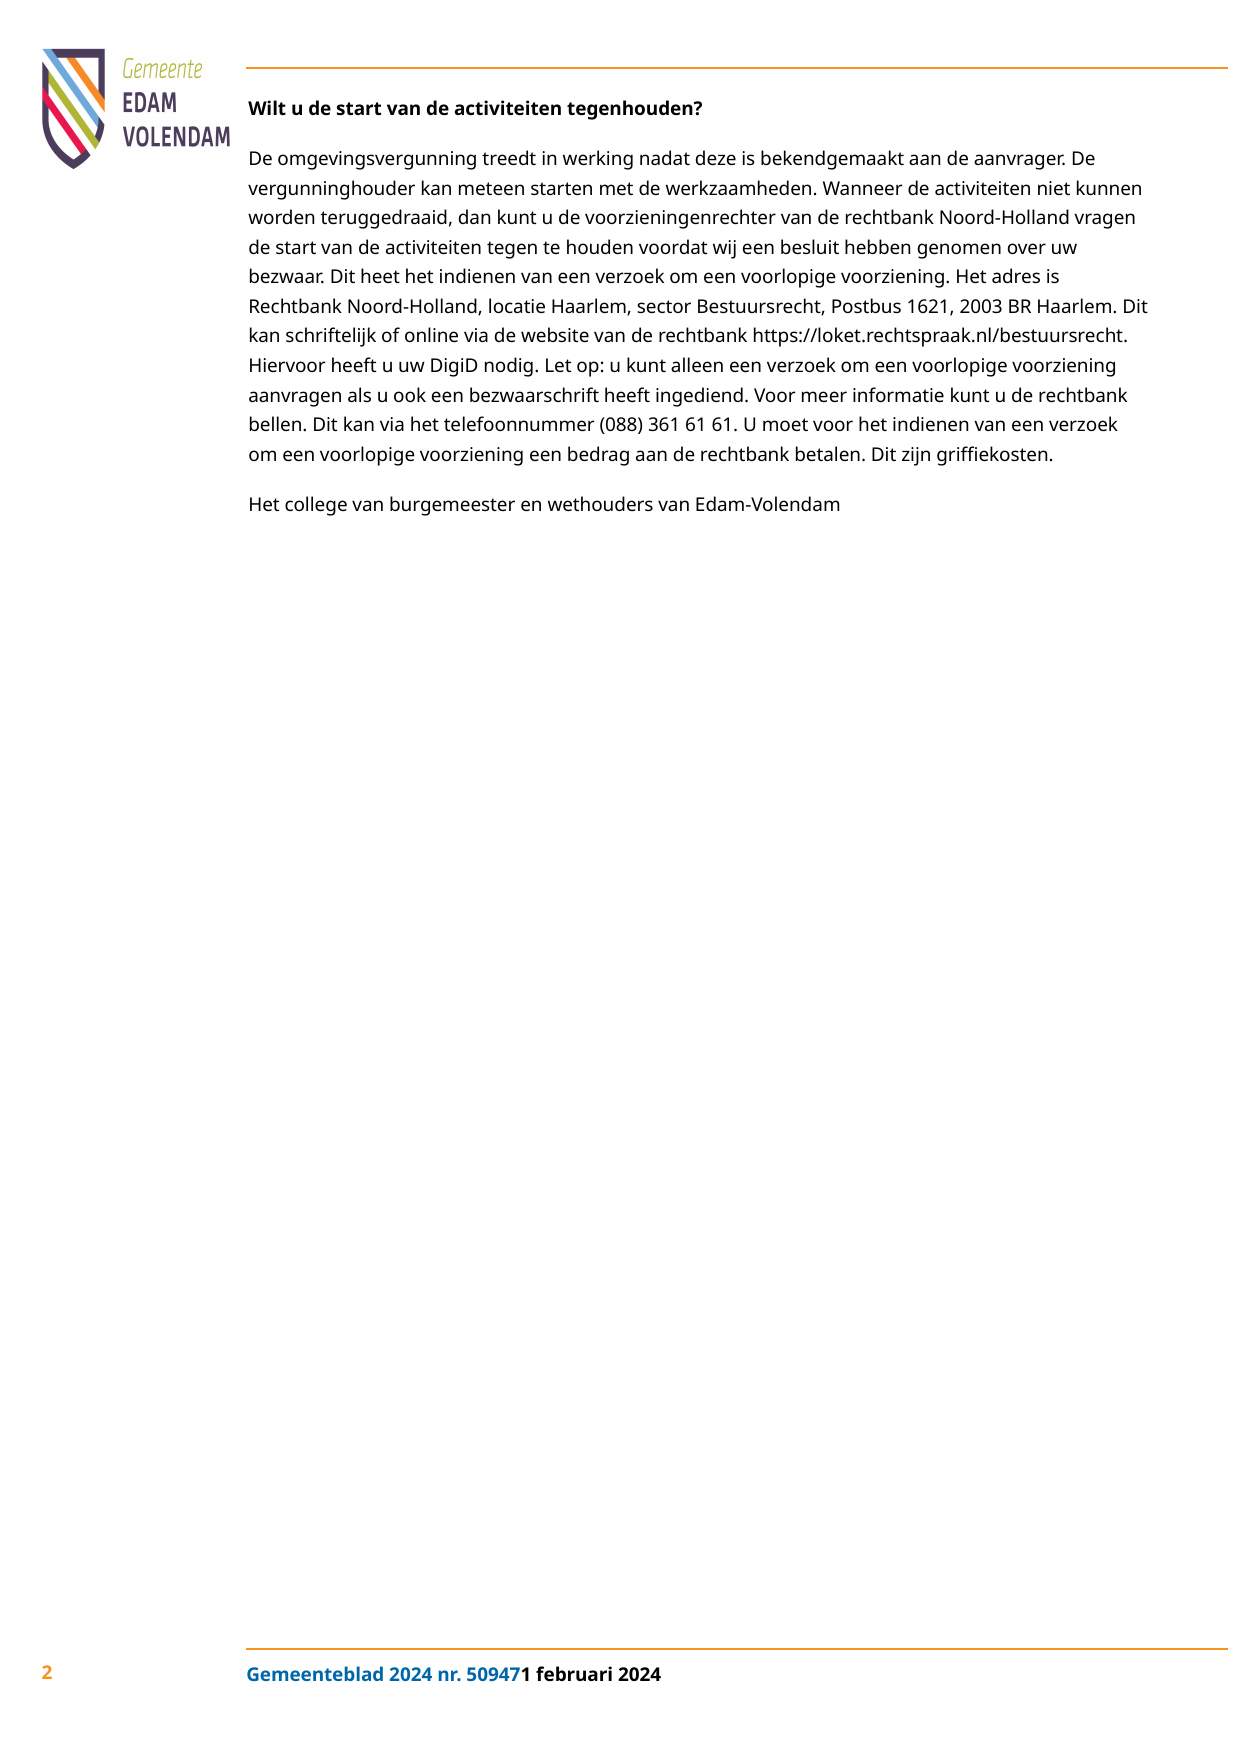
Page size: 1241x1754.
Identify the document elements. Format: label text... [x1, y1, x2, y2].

text De omgevingsvergunning treedt in werking nadat deze is bekendgemaakt aan de aanvrager. De vergunninghouder kan meteen starten met de werkzaamheden. Wanneer de activiteiten niet kunnen worden teruggedraaid, dan kunt u de voorzieningenrechter van de rechtbank Noord-Holland vragen de start van de activiteiten tegen te houden voordat wij een besluit hebben genomen over uw bezwaar. Dit heet het indienen van een verzoek om een voorlopige voorziening. Het adres is Rechtbank Noord-Holland, locatie Haarlem, sector Bestuursrecht, Postbus 1621, 2003 BR Haarlem. Dit kan schriftelijk of online via de website van de rechtbank https://loket.rechtspraak.nl/bestuursrecht. Hiervoor heeft u uw DigiD nodig. Let op: u kunt alleen een verzoek om een voorlopige voorziening aanvragen als u ook een bezwaarschrift heeft ingediend. Voor meer informatie kunt u de rechtbank bellen. Dit kan via het telefoonnummer (088) 361 61 61. U moet voor het indienen van een verzoek om een voorlopige voorziening een bedrag aan de rechtbank betalen. Dit zijn griffiekosten. [248, 145, 1152, 467]
picture [41, 47, 231, 172]
text Wilt u de start van de activiteiten tegenhouden? [248, 95, 1152, 121]
text Het college van burgemeester en wethouders van Edam-Volendam [248, 491, 1152, 517]
